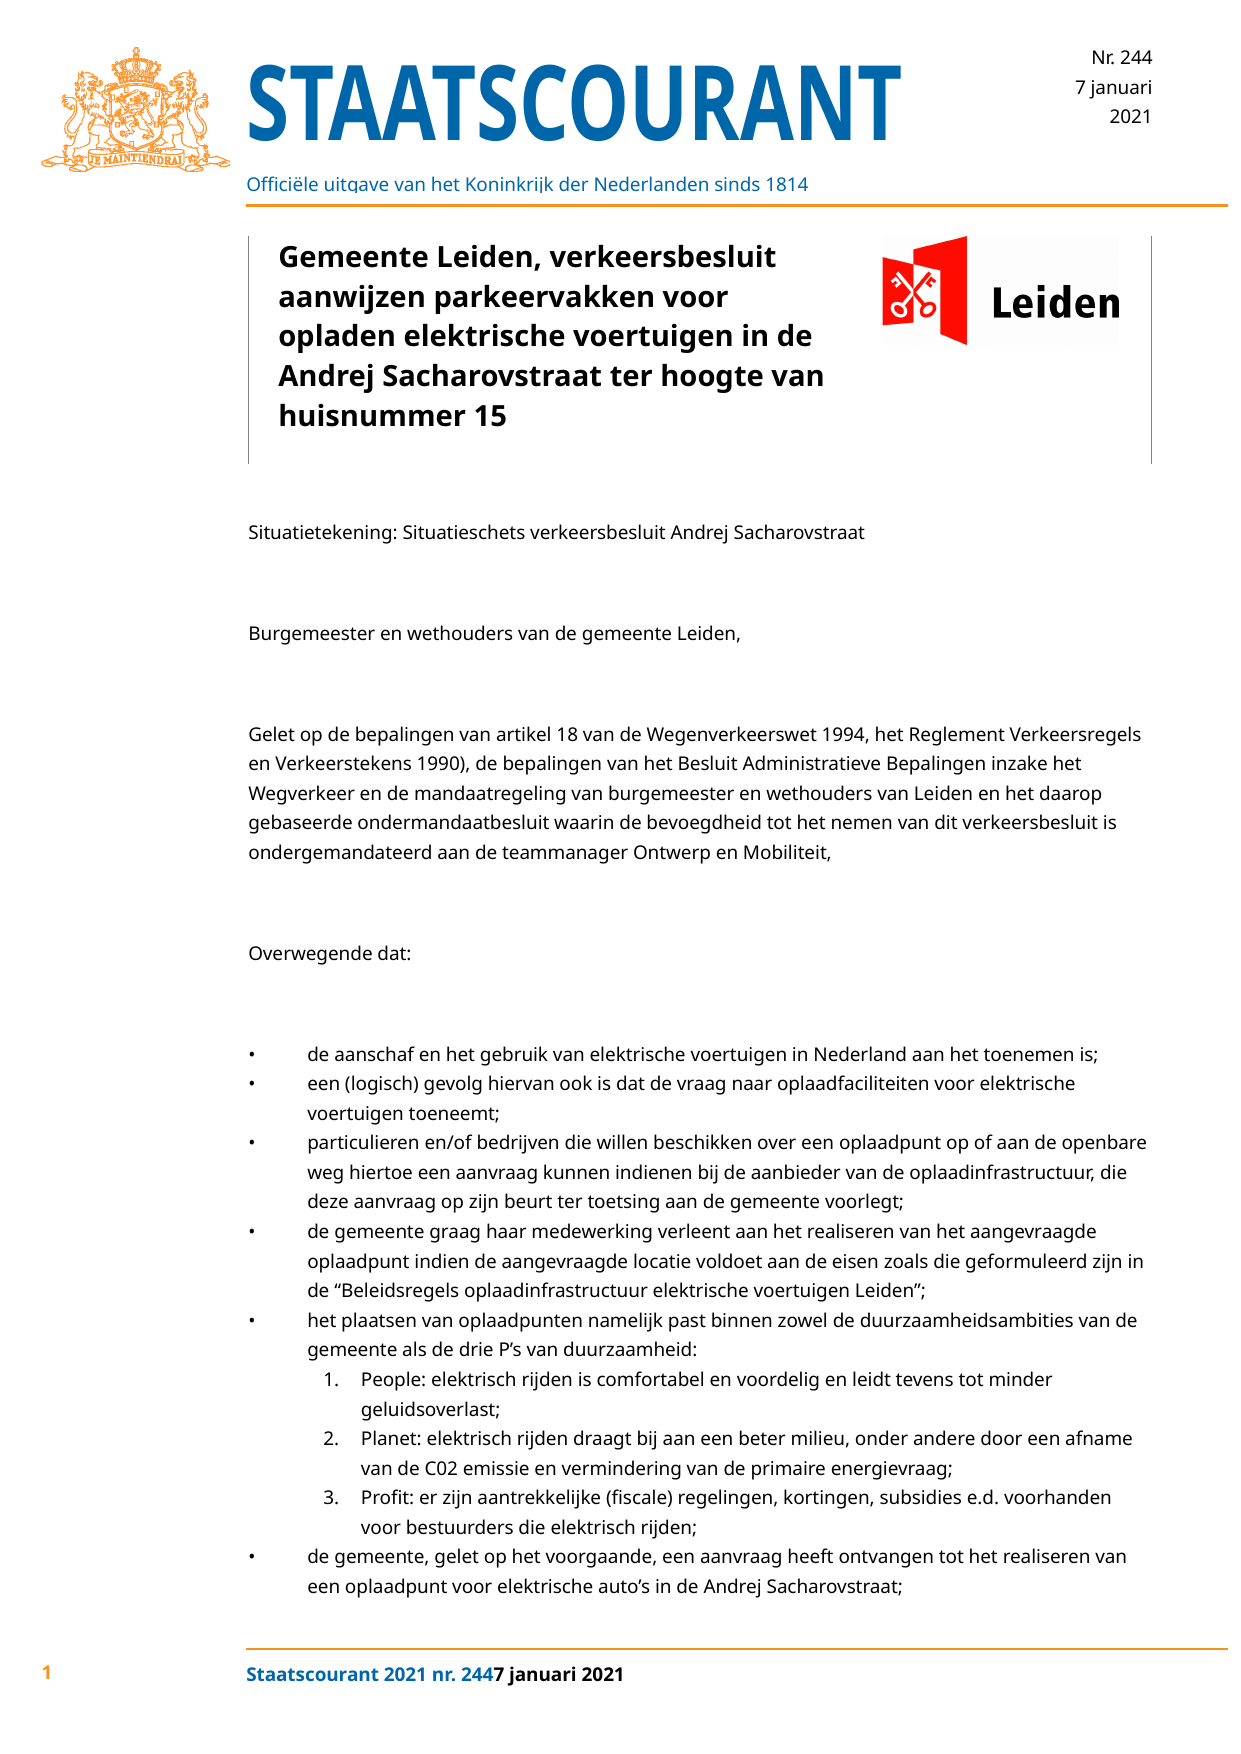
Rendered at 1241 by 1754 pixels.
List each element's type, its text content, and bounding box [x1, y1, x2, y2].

list de gemeente graag haar medewerking verleent aan het realiseren van het aangevraagde oplaadpunt indien de aangevraagde locatie voldoet aan de eisen zoals die geformuleerd zijn in de “Beleidsregels oplaadinfrastructuur elektrische voertuigen Leiden”; [248, 1218, 1152, 1303]
list een (logisch) gevolg hiervan ook is dat de vraag naar oplaadfaciliteiten voor elektrische voertuigen toeneemt; [248, 1070, 1152, 1126]
list het plaatsen van oplaadpunten namelijk past binnen zowel de duurzaamheidsambities van de gemeente als de drie P’s van duurzaamheid: [248, 1307, 1152, 1362]
list de aanschaf en het gebruik van elektrische voertuigen in Nederland aan het toenemen is; [248, 1041, 1152, 1066]
list particulieren en/of bedrijven die willen beschikken over een oplaadpunt op of aan de openbare weg hiertoe een aanvraag kunnen indienen bij de aanbieder van de oplaadinfrastructuur, die deze aanvraag op zijn beurt ter toetsing aan de gemeente voorlegt; [248, 1129, 1152, 1214]
text Overwegende dat: [248, 940, 1152, 966]
table_header Gemeente Leiden, verkeersbesluit aanwijzen parkeervakken voor opladen elektrische voertuigen in de Andrej Sacharovstraat ter hoogte van huisnummer 15 [249, 236, 850, 464]
text Situatietekening: Situatieschets verkeersbesluit Andrej Sacharovstraat [248, 519, 1152, 545]
list de gemeente, gelet op het voorgaande, een aanvraag heeft ontvangen tot het realiseren van een oplaadpunt voor elektrische auto’s in de Andrej Sacharovstraat; [248, 1544, 1152, 1599]
list People: elektrisch rijden is comfortabel en voordelig en leidt tevens tot minder geluidsoverlast; [323, 1366, 1152, 1421]
list Planet: elektrisch rijden draagt bij aan een beter milieu, onder andere door een afname van de C02 emissie en vermindering van de primaire energievraag; [323, 1425, 1152, 1481]
list Profit: er zijn aantrekkelijke (fiscale) regelingen, kortingen, subsidies e.d. voorhanden voor bestuurders die elektrisch rijden; [323, 1484, 1152, 1540]
text Gelet op de bepalingen van artikel 18 van de Wegenverkeerswet 1994, het Reglement Verkeersregels en Verkeerstekens 1990), de bepalingen van het Besluit Administratieve Bepalingen inzake het Wegverkeer en de mandaatregeling van burgemeester en wethouders van Leiden en het daarop gebaseerde ondermandaatbesluit waarin de bevoegdheid tot het nemen van dit verkeersbesluit is ondergemandateerd aan de teammanager Ontwerp en Mobiliteit, [248, 721, 1152, 865]
picture [41, 47, 231, 172]
text Burgemeester en wethouders van de gemeente Leiden, [248, 620, 1152, 646]
table_header [850, 236, 1151, 464]
picture [882, 236, 1119, 345]
